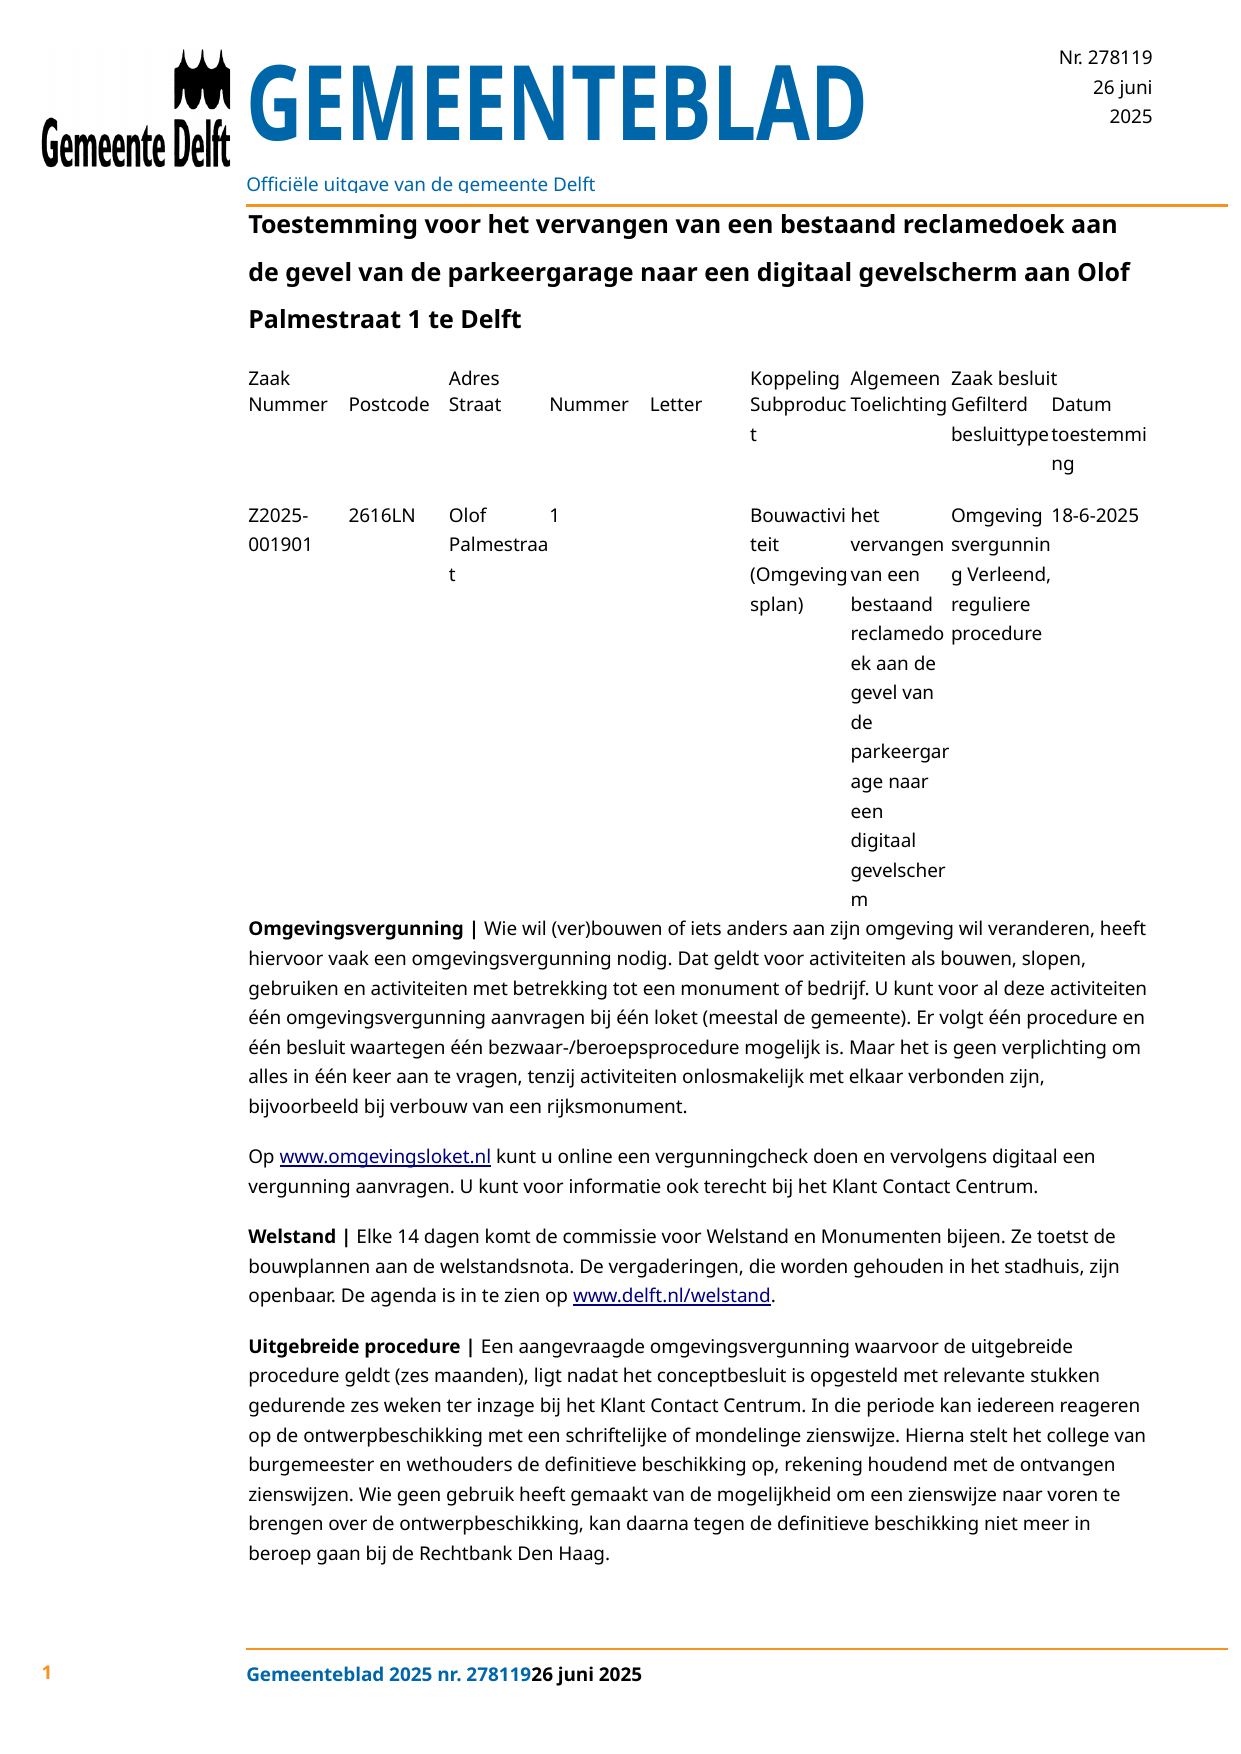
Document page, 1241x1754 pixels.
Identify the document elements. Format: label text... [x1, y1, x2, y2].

table_cell [348, 476, 449, 502]
table_header [650, 366, 750, 391]
table_cell het vervangen van een bestaand reclamedoek aan de gevel van de parkeergarage naar een digitaal gevelscherm [850, 502, 951, 912]
table_header [348, 366, 449, 391]
table_cell [951, 476, 1051, 502]
table_cell Omgevingsvergunning Verleend, reguliere procedure [951, 502, 1051, 912]
text Toestemming voor het vervangen van een bestaand reclamedoek aan de gevel van de parkeergarage naar een digitaal gevelscherm aan Olof Palmestraat 1 te Delft [248, 207, 1152, 336]
table_cell [449, 476, 549, 502]
table_cell [248, 476, 348, 502]
table_cell Subproduct [750, 391, 850, 476]
table_cell Z2025-001901 [248, 502, 348, 912]
table_cell 18-6-2025 [1051, 502, 1152, 912]
table_header Adres [449, 366, 549, 391]
text Op www.omgevingsloket.nl kunt u online een vergunningcheck doen en vervolgens digitaal een vergunning aanvragen. U kunt voor informatie ook terecht bij het Klant Contact Centrum. [248, 1143, 1152, 1199]
table_cell [1051, 476, 1152, 502]
table_header [549, 366, 649, 391]
table_cell [650, 502, 750, 912]
table_cell Straat [449, 391, 549, 476]
text Uitgebreide procedure | Een aangevraagde omgevingsvergunning waarvoor de uitgebreide procedure geldt (zes maanden), ligt nadat het conceptbesluit is opgesteld met relevante stukken gedurende zes weken ter inzage bij het Klant Contact Centrum. In die periode kan iedereen reageren op de ontwerpbeschikking met een schriftelijke of mondelinge zienswijze. Hierna stelt het college van burgemeester en wethouders de definitieve beschikking op, rekening houdend met de ontvangen zienswijzen. Wie geen gebruik heeft gemaakt van de mogelijkheid om een zienswijze naar voren te brengen over de ontwerpbeschikking, kan daarna tegen de definitieve beschikking niet meer in beroep gaan bij de Rechtbank Den Haag. [248, 1333, 1152, 1566]
table_cell Nummer [248, 391, 348, 476]
table_header Algemeen [850, 366, 951, 391]
picture [41, 47, 231, 172]
table_cell [850, 476, 951, 502]
table_cell Letter [650, 391, 750, 476]
table_cell Gefilterd besluittype [951, 391, 1051, 476]
table_cell Nummer [549, 391, 649, 476]
table_cell [549, 476, 649, 502]
table_cell [650, 476, 750, 502]
table_cell 2616LN [348, 502, 449, 912]
table_cell 1 [549, 502, 649, 912]
table_cell Datum toestemming [1051, 391, 1152, 476]
table_header Koppeling [750, 366, 850, 391]
table_cell Bouwactiviteit (Omgevingsplan) [750, 502, 850, 912]
table_cell [750, 476, 850, 502]
text Omgevingsvergunning | Wie wil (ver)bouwen of iets anders aan zijn omgeving wil veranderen, heeft hiervoor vaak een omgevingsvergunning nodig. Dat geldt voor activiteiten als bouwen, slopen, gebruiken en activiteiten met betrekking tot een monument of bedrijf. U kunt voor al deze activiteiten één omgevingsvergunning aanvragen bij één loket (meestal de gemeente). Er volgt één procedure en één besluit waartegen één bezwaar-/beroepsprocedure mogelijk is. Maar het is geen verplichting om alles in één keer aan te vragen, tenzij activiteiten onlosmakelijk met elkaar verbonden zijn, bijvoorbeeld bij verbouw van een rijksmonument. [248, 916, 1152, 1119]
table_cell Olof Palmestraat [449, 502, 549, 912]
table_cell Postcode [348, 391, 449, 476]
table_header Zaak [248, 366, 348, 391]
text Welstand | Elke 14 dagen komt de commissie voor Welstand en Monumenten bijeen. Ze toetst de bouwplannen aan de welstandsnota. De vergaderingen, die worden gehouden in het stadhuis, zijn openbaar. De agenda is in te zien op www.delft.nl/welstand. [248, 1223, 1152, 1308]
table_cell Toelichting [850, 391, 951, 476]
table_header Zaak besluit [951, 366, 1152, 391]
